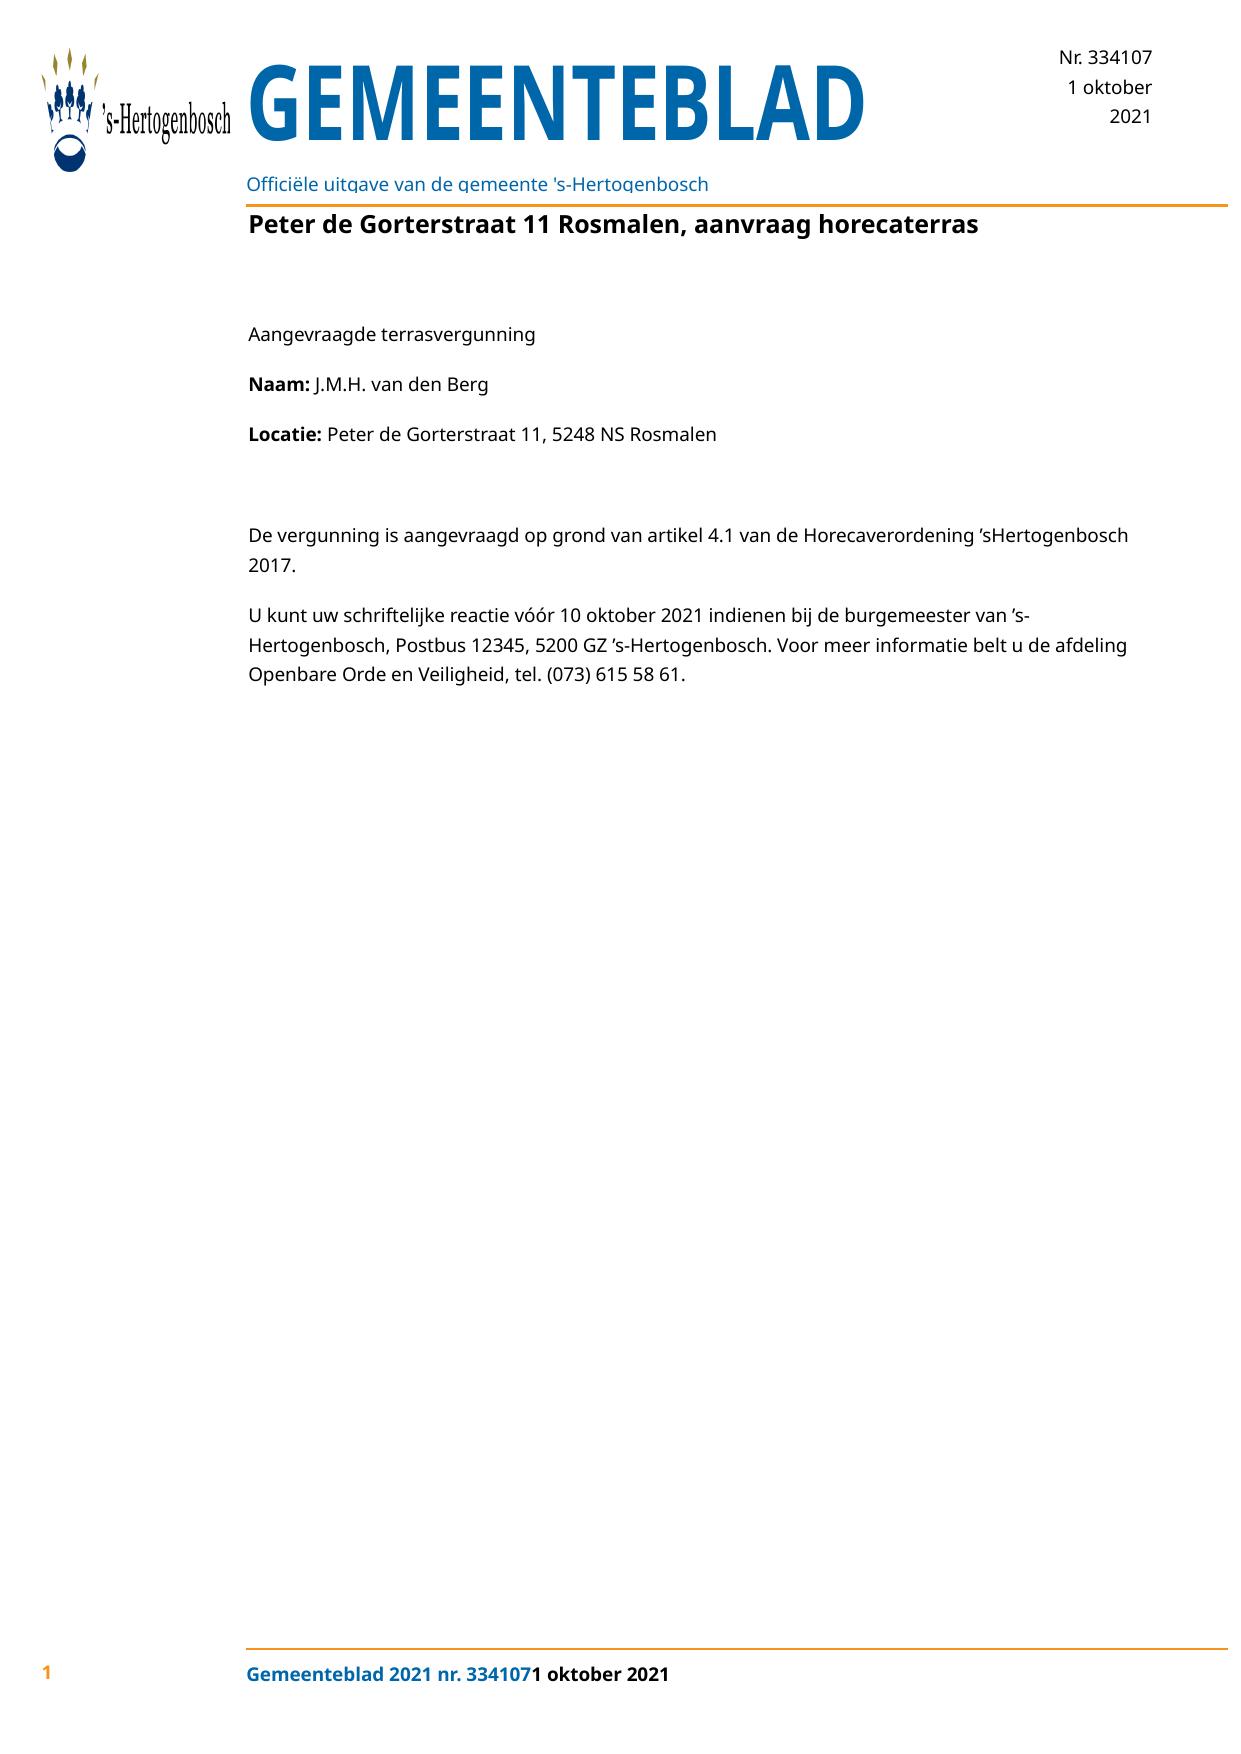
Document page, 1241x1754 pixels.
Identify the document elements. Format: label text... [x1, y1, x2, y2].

text Locatie: Peter de Gorterstraat 11, 5248 NS Rosmalen [248, 422, 1152, 447]
text De vergunning is aangevraagd op grond van artikel 4.1 van de Horecaverordening ’sHertogenbosch 2017. [248, 522, 1152, 578]
text Aangevraagde terrasvergunning [248, 321, 1152, 346]
picture [41, 47, 231, 172]
text Peter de Gorterstraat 11 Rosmalen, aanvraag horecaterras [248, 207, 1152, 241]
text Naam: J.M.H. van den Berg [248, 371, 1152, 397]
text U kunt uw schriftelijke reactie vóór 10 oktober 2021 indienen bij de burgemeester van ’s-Hertogenbosch, Postbus 12345, 5200 GZ ’s-Hertogenbosch. Voor meer informatie belt u de afdeling Openbare Orde en Veiligheid, tel. (073) 615 58 61. [248, 602, 1152, 687]
